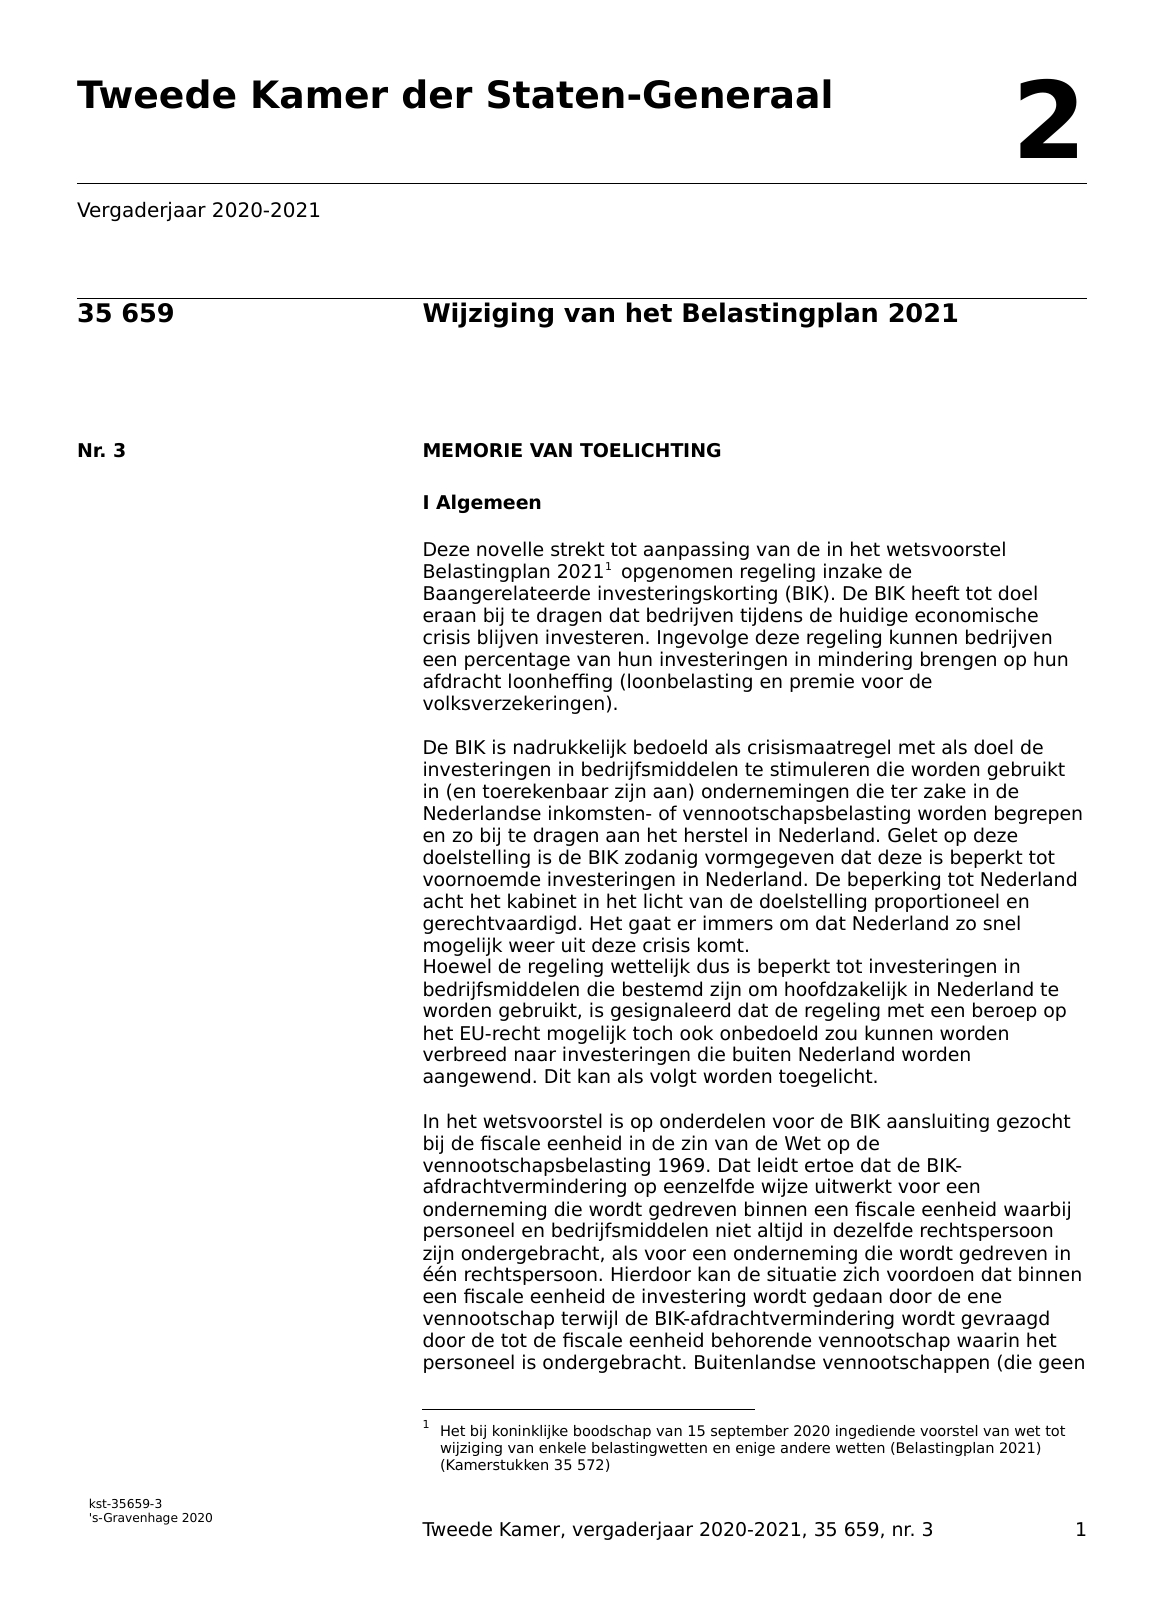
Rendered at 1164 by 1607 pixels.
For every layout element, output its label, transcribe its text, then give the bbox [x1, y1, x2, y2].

subtitle I Algemeen [422, 492, 1087, 514]
text De BIK is nadrukkelijk bedoeld als crisismaatregel met als doel de investeringen in bedrijfsmiddelen te stimuleren die worden gebruikt in (en toerekenbaar zijn aan) ondernemingen die ter zake in de Nederlandse inkomsten- of vennootschapsbelasting worden begrepen en zo bij te dragen aan het herstel in Nederland. Gelet op deze doelstelling is de BIK zodanig vormgegeven dat deze is beperkt tot voornoemde investeringen in Nederland. De beperking tot Nederland acht het kabinet in het licht van de doelstelling proportioneel en gerechtvaardigd. Het gaat er immers om dat Nederland zo snel mogelijk weer uit deze crisis komt. [422, 737, 1087, 956]
text Hoewel de regeling wettelijk dus is beperkt tot investeringen in bedrijfsmiddelen die bestemd zijn om hoofdzakelijk in Nederland te worden gebruikt, is gesignaleerd dat de regeling met een beroep op het EU-recht mogelijk toch ook onbedoeld zou kunnen worden verbreed naar investeringen die buiten Nederland worden aangewend. Dit kan als volgt worden toegelicht. [422, 956, 1087, 1088]
text kst-35659-3 [88, 1497, 323, 1511]
table_header Tweede Kamer der Staten-Generaal [77, 59, 886, 183]
subtitle 35 659 Wijziging van het Belastingplan 2021 [77, 299, 1087, 329]
table_cell Vergaderjaar 2020-2021 [77, 184, 1087, 298]
subtitle Nr. 3 MEMORIE VAN TOELICHTING [77, 440, 1087, 462]
table_header 2 [886, 59, 1087, 183]
text In het wetsvoorstel is op onderdelen voor de BIK aansluiting gezocht bij de fiscale eenheid in de zin van de Wet op de vennootschapsbelasting 1969. Dat leidt ertoe dat de BIK-afdrachtvermindering op eenzelfde wijze uitwerkt voor een onderneming die wordt gedreven binnen een fiscale eenheid waarbij personeel en bedrijfsmiddelen niet altijd in dezelfde rechtspersoon zijn ondergebracht, als voor een onderneming die wordt gedreven in één rechtspersoon. Hierdoor kan de situatie zich voordoen dat binnen een fiscale eenheid de investering wordt gedaan door de ene vennootschap terwijl de BIK-afdrachtvermindering wordt gevraagd door de tot de fiscale eenheid behorende vennootschap waarin het personeel is ondergebracht. Buitenlandse vennootschappen (die geen [422, 1111, 1087, 1374]
text Het bij koninklijke boodschap van 15 september 2020 ingediende voorstel van wet tot wijziging van enkele belastingwetten en enige andere wetten (Belastingplan 2021) (Kamerstukken 35 572) [422, 1418, 1087, 1474]
text Deze novelle strekt tot aanpassing van de in het wetsvoorstel Belastingplan 2021 opgenomen regeling inzake de Baangerelateerde investeringskorting (BIK). De BIK heeft tot doel eraan bij te dragen dat bedrijven tijdens de huidige economische crisis blijven investeren. Ingevolge deze regeling kunnen bedrijven een percentage van hun investeringen in mindering brengen op hun afdracht loonheffing (loonbelasting en premie voor de volksverzekeringen). [422, 539, 1087, 714]
text 's-Gravenhage 2020 [88, 1511, 323, 1525]
